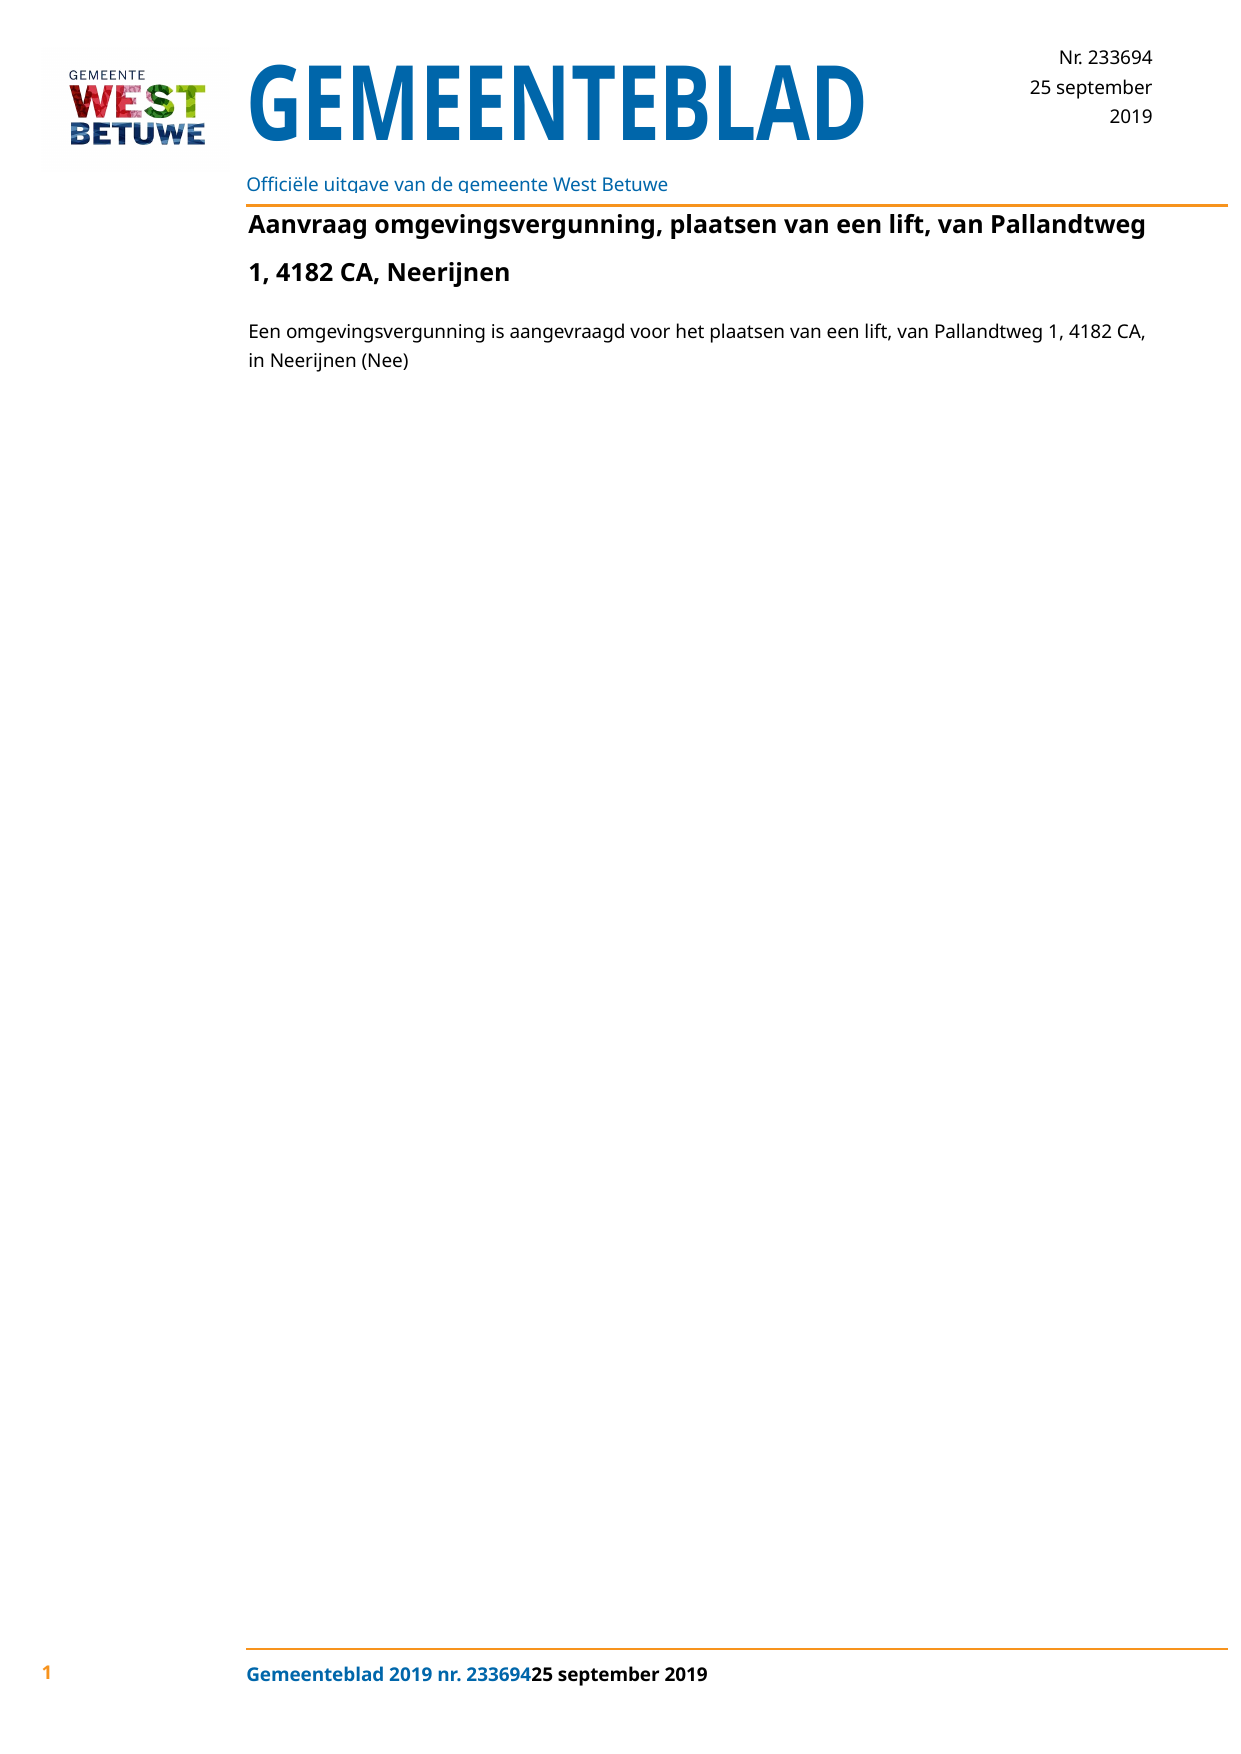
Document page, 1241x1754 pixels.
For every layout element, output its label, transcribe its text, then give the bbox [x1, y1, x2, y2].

text Een omgevingsvergunning is aangevraagd voor het plaatsen van een lift, van Pallandtweg 1, 4182 CA, in Neerijnen (Nee) [248, 318, 1152, 373]
text Aanvraag omgevingsvergunning, plaatsen van een lift, van Pallandtweg 1, 4182 CA, Neerijnen [248, 207, 1152, 288]
picture [41, 47, 231, 172]
